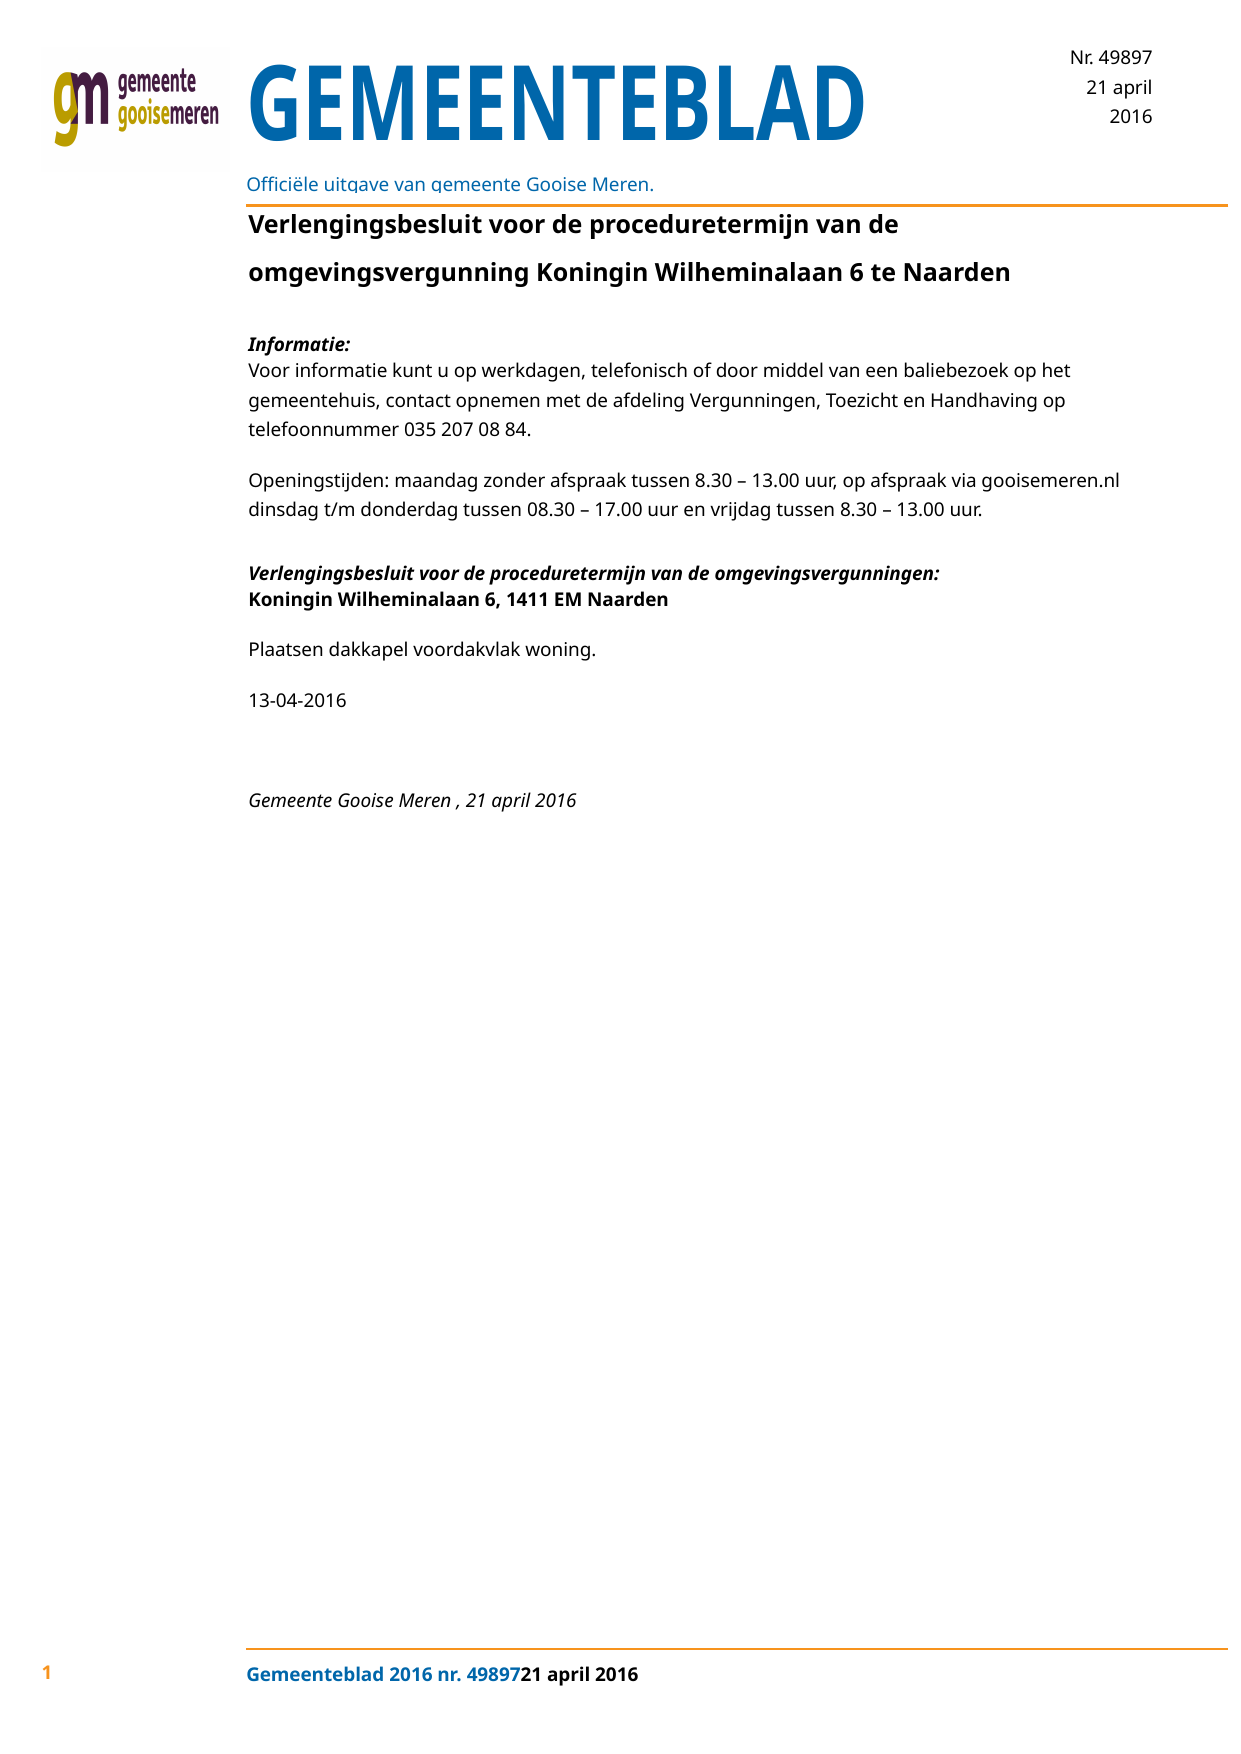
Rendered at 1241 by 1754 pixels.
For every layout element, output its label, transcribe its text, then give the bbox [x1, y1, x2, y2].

text Informatie: [248, 331, 1152, 357]
text Gemeente Gooise Meren , 21 april 2016 [248, 788, 1152, 813]
text Voor informatie kunt u op werkdagen, telefonisch of door middel van een baliebezoek op het gemeentehuis, contact opnemen met de afdeling Vergunningen, Toezicht en Handhaving op telefoonnummer 035 207 08 84. [248, 357, 1152, 442]
text 13-04-2016 [248, 687, 1152, 713]
text Verlengingsbesluit voor de proceduretermijn van de omgevingsvergunningen: [248, 560, 1152, 586]
text Koningin Wilheminalaan 6, 1411 EM Naarden [248, 586, 1152, 612]
text Openingstijden: maandag zonder afspraak tussen 8.30 – 13.00 uur, op afspraak via gooisemeren.nl dinsdag t/m donderdag tussen 08.30 – 17.00 uur en vrijdag tussen 8.30 – 13.00 uur. [248, 467, 1152, 522]
text Verlengingsbesluit voor de proceduretermijn van de omgevingsvergunning Koningin Wilheminalaan 6 te Naarden [248, 207, 1152, 288]
picture [41, 47, 231, 172]
text Plaatsen dakkapel voordakvlak woning. [248, 636, 1152, 662]
